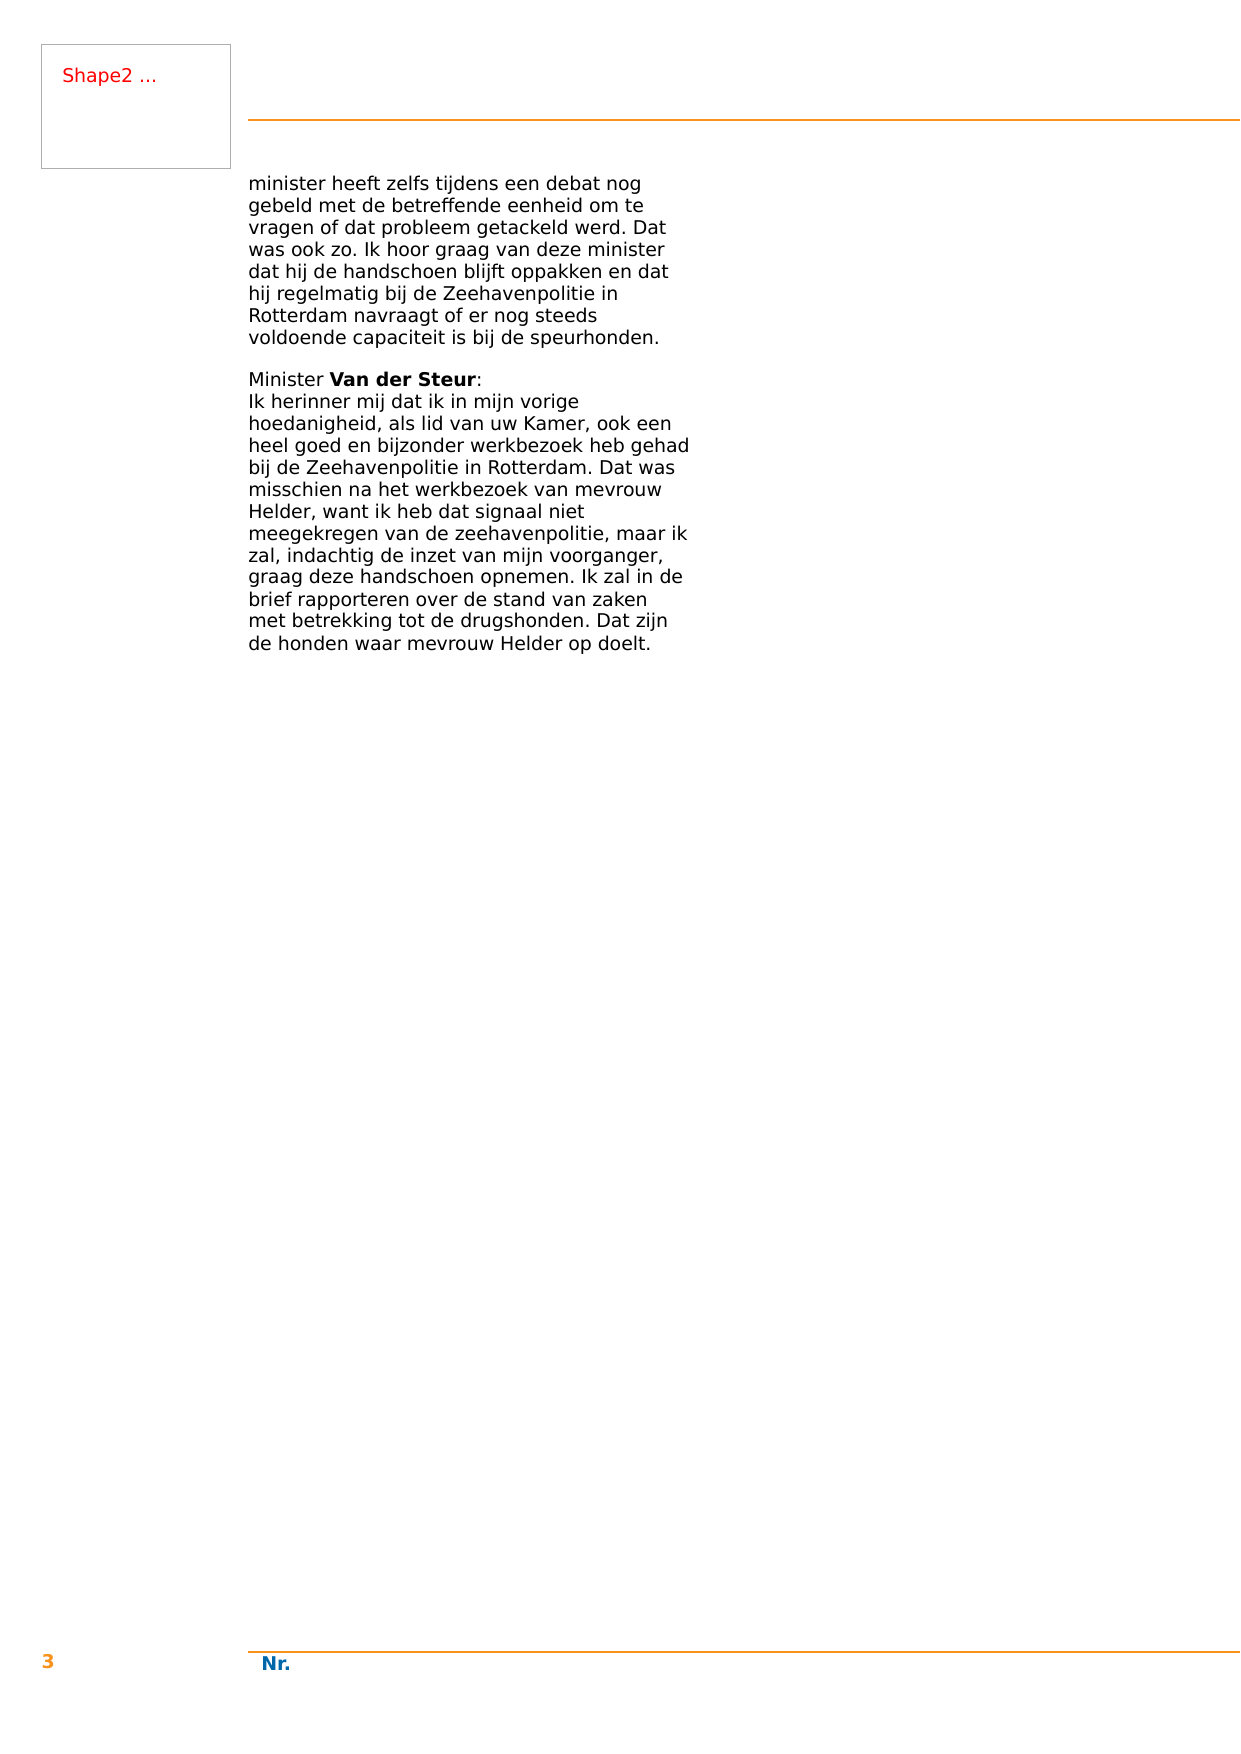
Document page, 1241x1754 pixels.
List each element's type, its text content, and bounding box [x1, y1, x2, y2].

text minister heeft zelfs tijdens een debat nog gebeld met de betreffende eenheid om te vragen of dat probleem getackeld werd. Dat was ook zo. Ik hoor graag van deze minister dat hij de handschoen blijft oppakken en dat hij regelmatig bij de Zeehavenpolitie in Rotterdam navraagt of er nog steeds voldoende capaciteit is bij de speurhonden. [248, 173, 691, 349]
text Minister Van der Steur: [248, 369, 691, 391]
text Ik herinner mij dat ik in mijn vorige hoedanigheid, als lid van uw Kamer, ook een heel goed en bijzonder werkbezoek heb gehad bij de Zeehavenpolitie in Rotterdam. Dat was misschien na het werkbezoek van mevrouw Helder, want ik heb dat signaal niet meegekregen van de zeehavenpolitie, maar ik zal, indachtig de inzet van mijn voorganger, graag deze handschoen opnemen. Ik zal in de brief rapporteren over de stand van zaken met betrekking tot de drugshonden. Dat zijn de honden waar mevrouw Helder op doelt. [248, 391, 691, 654]
